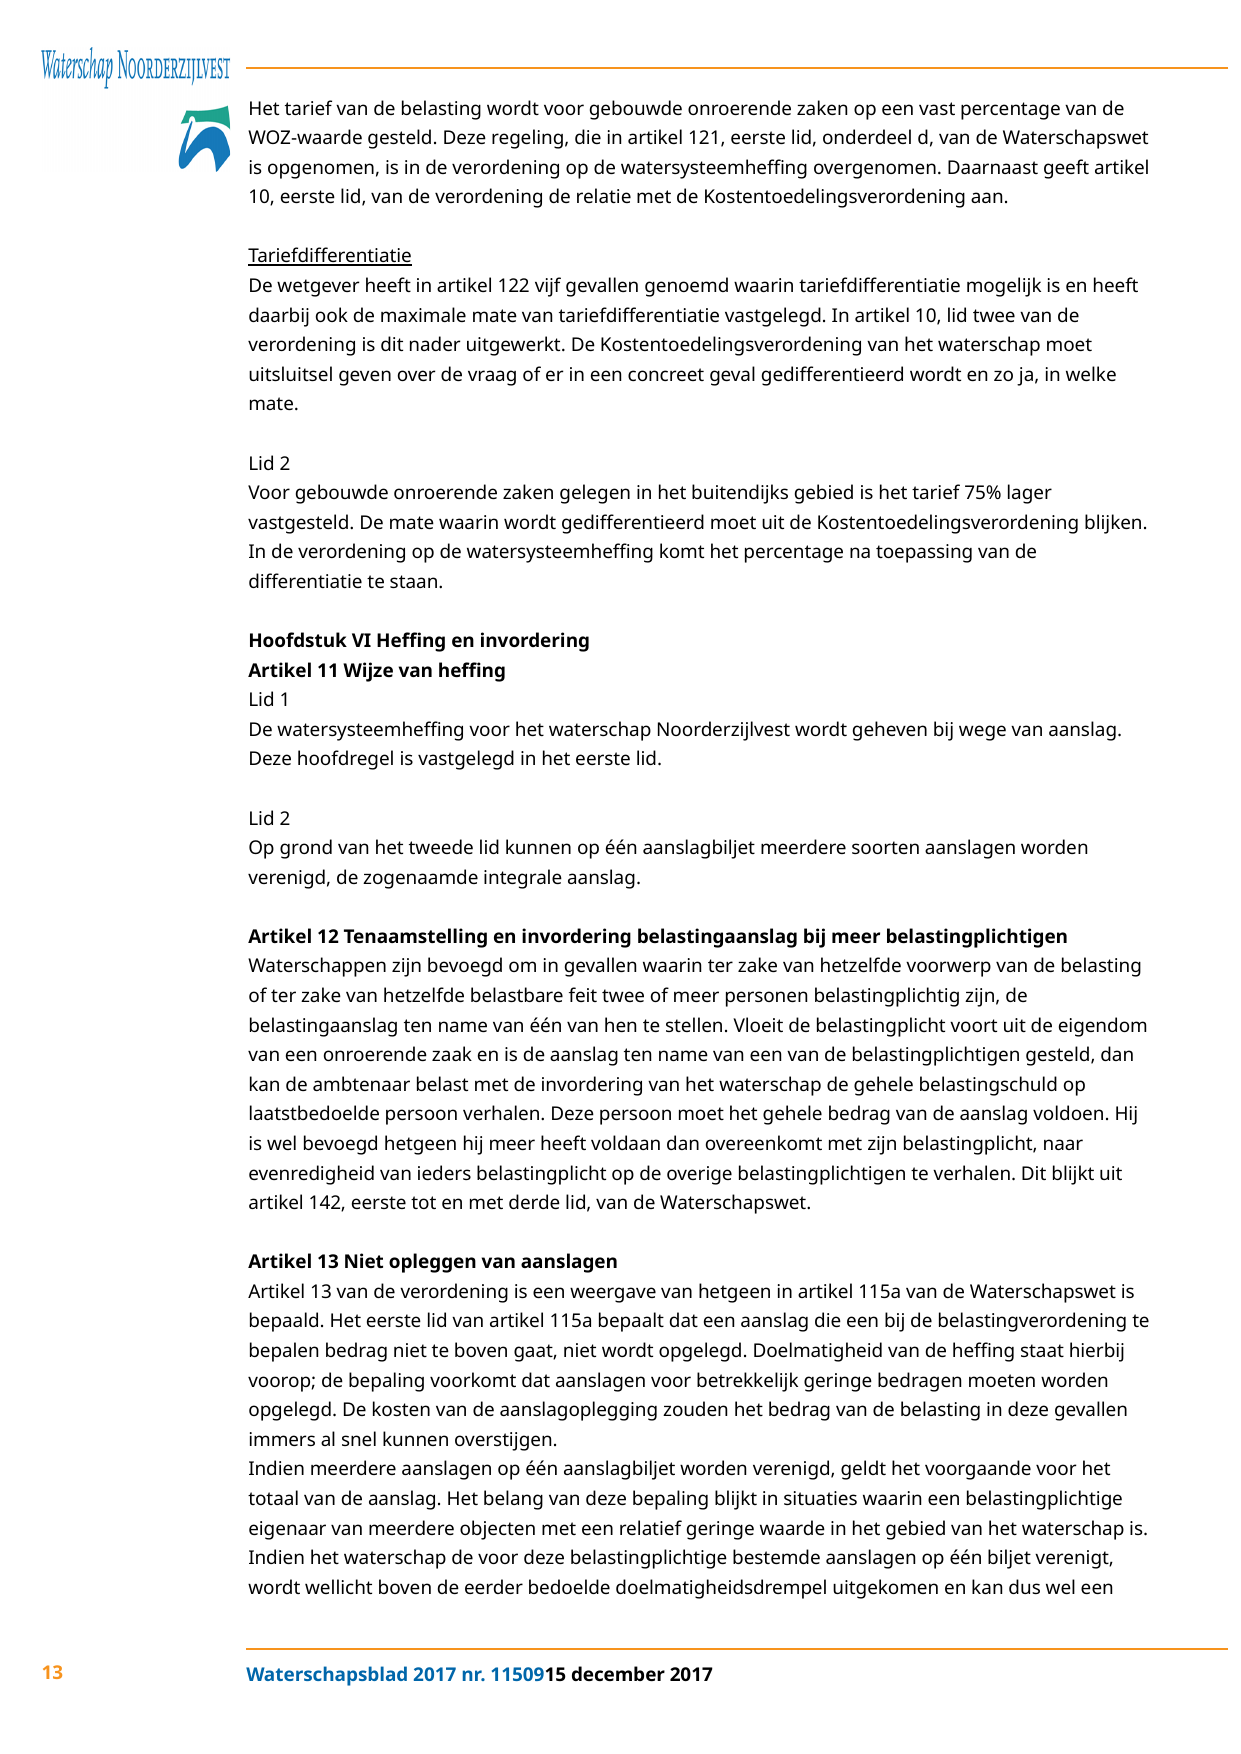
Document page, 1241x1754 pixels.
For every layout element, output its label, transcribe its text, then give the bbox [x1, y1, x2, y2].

text De wetgever heeft in artikel 122 vijf gevallen genoemd waarin tariefdifferentiatie mogelijk is en heeft daarbij ook de maximale mate van tariefdifferentiatie vastgelegd. In artikel 10, lid twee van de verordening is dit nader uitgewerkt. De Kostentoedelingsverordening van het waterschap moet uitsluitsel geven over de vraag of er in een concreet geval gedifferentieerd wordt en zo ja, in welke mate. [248, 272, 1152, 416]
text Lid 2 [248, 805, 1152, 831]
text Hoofdstuk VI Heffing en invordering [248, 627, 1152, 653]
text Indien meerdere aanslagen op één aanslagbiljet worden verenigd, geldt het voorgaande voor het totaal van de aanslag. Het belang van deze bepaling blijkt in situaties waarin een belastingplichtige eigenaar van meerdere objecten met een relatief geringe waarde in het gebied van het waterschap is. Indien het waterschap de voor deze belastingplichtige bestemde aanslagen op één biljet verenigt, wordt wellicht boven de eerder bedoelde doelmatigheidsdrempel uitgekomen en kan dus wel een [248, 1456, 1152, 1600]
text Lid 1 [248, 686, 1152, 712]
text Waterschappen zijn bevoegd om in gevallen waarin ter zake van hetzelfde voorwerp van de belasting of ter zake van hetzelfde belastbare feit twee of meer personen belastingplichtig zijn, de belastingaanslag ten name van één van hen te stellen. Vloeit de belastingplicht voort uit de eigendom van een onroerende zaak en is de aanslag ten name van een van de belastingplichtigen gesteld, dan kan de ambtenaar belast met de invordering van het waterschap de gehele belastingschuld op laatstbedoelde persoon verhalen. Deze persoon moet het gehele bedrag van de aanslag voldoen. Hij is wel bevoegd hetgeen hij meer heeft voldaan dan overeenkomt met zijn belastingplicht, naar evenredigheid van ieders belastingplicht op de overige belastingplichtigen te verhalen. Dit blijkt uit artikel 142, eerste tot en met derde lid, van de Waterschapswet. [248, 953, 1152, 1215]
text Het tarief van de belasting wordt voor gebouwde onroerende zaken op een vast percentage van de WOZ-waarde gesteld. Deze regeling, die in artikel 121, eerste lid, onderdeel d, van de Waterschapswet is opgenomen, is in de verordening op de watersysteemheffing overgenomen. Daarnaast geeft artikel 10, eerste lid, van de verordening de relatie met de Kostentoedelingsverordening aan. [248, 95, 1152, 209]
text Artikel 13 van de verordening is een weergave van hetgeen in artikel 115a van de Waterschapswet is bepaald. Het eerste lid van artikel 115a bepaalt dat een aanslag die een bij de belastingverordening te bepalen bedrag niet te boven gaat, niet wordt opgelegd. Doelmatigheid van de heffing staat hierbij voorop; de bepaling voorkomt dat aanslagen voor betrekkelijk geringe bedragen moeten worden opgelegd. De kosten van de aanslagoplegging zouden het bedrag van de belasting in deze gevallen immers al snel kunnen overstijgen. [248, 1278, 1152, 1452]
text Artikel 13 Niet opleggen van aanslagen [248, 1248, 1152, 1274]
text Artikel 11 Wijze van heffing [248, 657, 1152, 683]
picture [41, 47, 231, 172]
text De watersysteemheffing voor het waterschap Noorderzijlvest wordt geheven bij wege van aanslag. Deze hoofdregel is vastgelegd in het eerste lid. [248, 716, 1152, 771]
text Op grond van het tweede lid kunnen op één aanslagbiljet meerdere soorten aanslagen worden verenigd, de zogenaamde integrale aanslag. [248, 834, 1152, 890]
text Lid 2 [248, 450, 1152, 476]
text Tariefdifferentiatie [248, 243, 1152, 268]
text Artikel 12 Tenaamstelling en invordering belastingaanslag bij meer belastingplichtigen [248, 923, 1152, 949]
text Voor gebouwde onroerende zaken gelegen in het buitendijks gebied is het tarief 75% lager vastgesteld. De mate waarin wordt gedifferentieerd moet uit de Kostentoedelingsverordening blijken. In de verordening op de watersysteemheffing komt het percentage na toepassing van de differentiatie te staan. [248, 479, 1152, 594]
